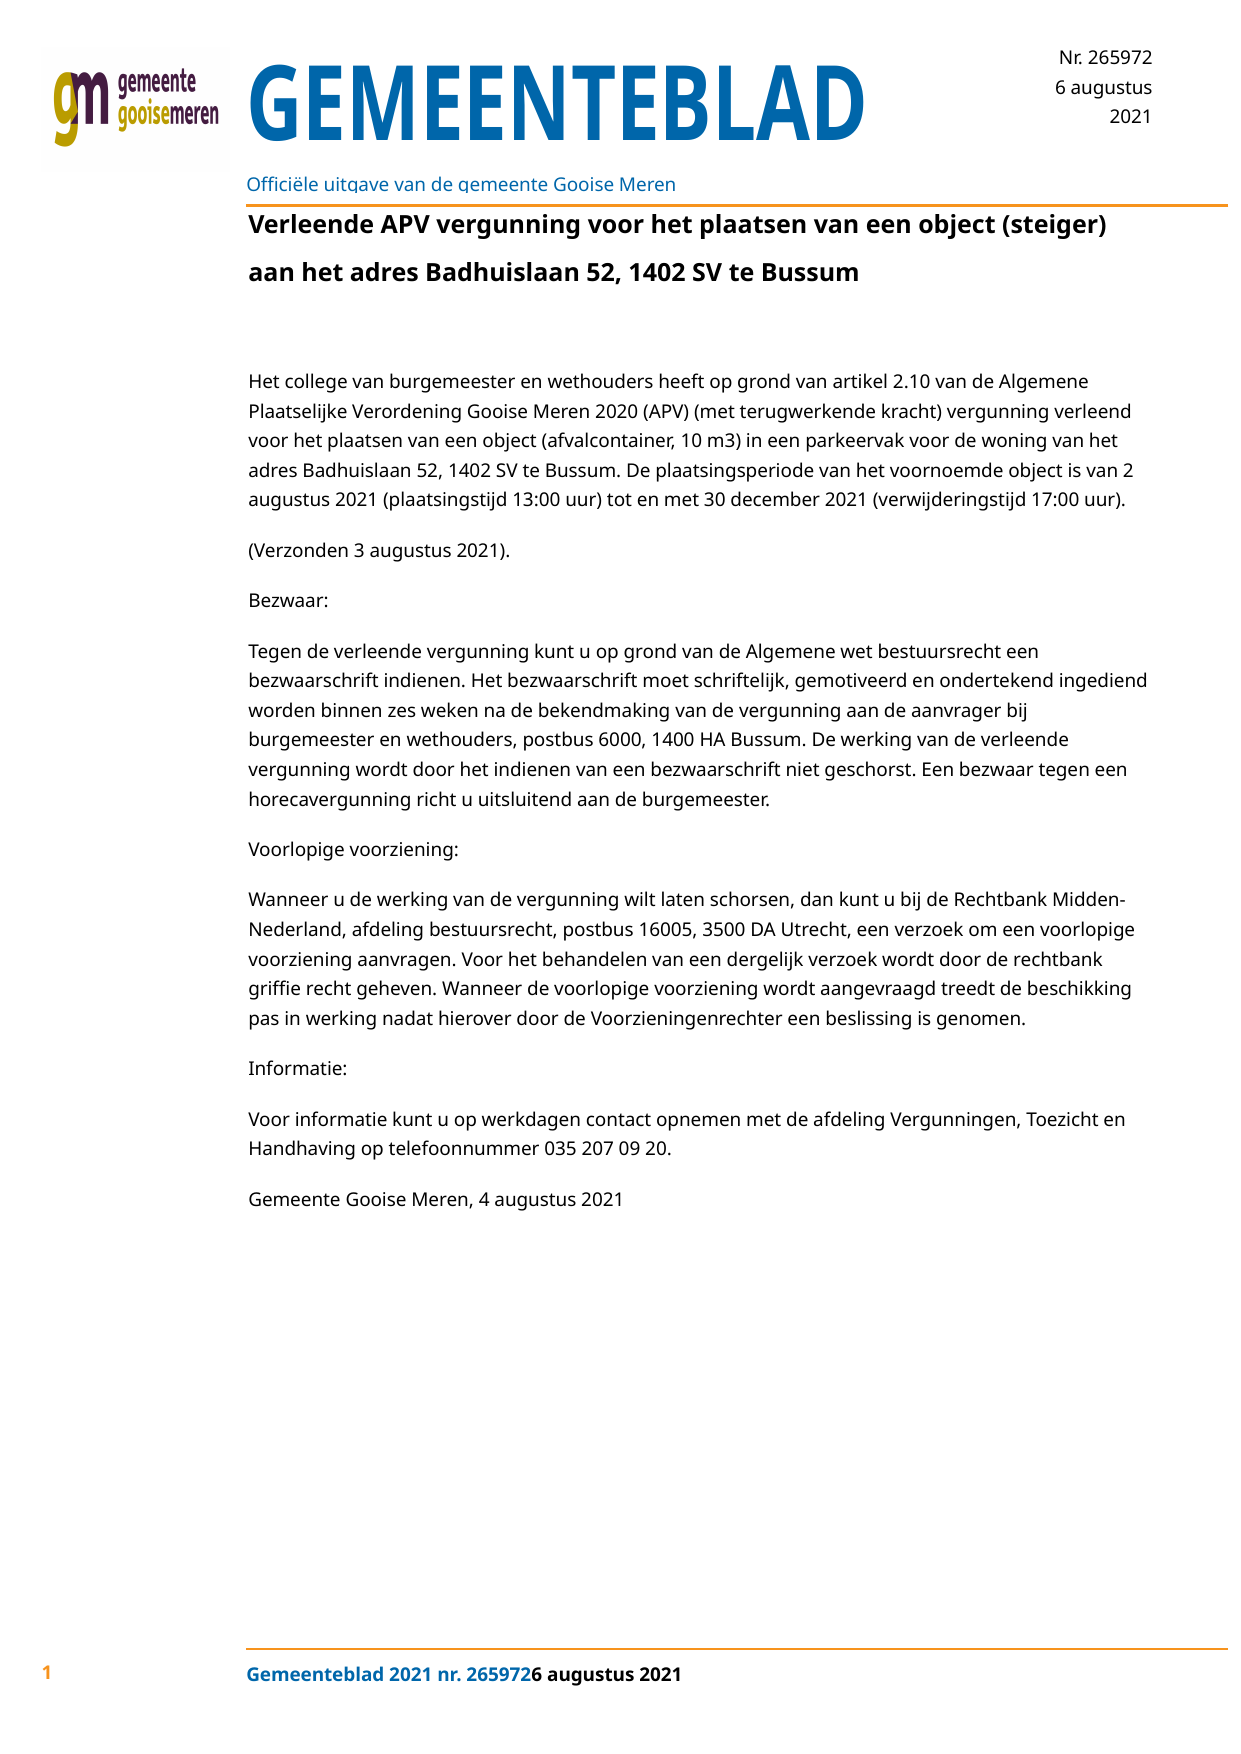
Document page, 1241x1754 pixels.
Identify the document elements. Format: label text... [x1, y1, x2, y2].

text Verleende APV vergunning voor het plaatsen van een object (steiger) aan het adres Badhuislaan 52, 1402 SV te Bussum [248, 207, 1152, 288]
text Gemeente Gooise Meren, 4 augustus 2021 [248, 1186, 1152, 1212]
text (Verzonden 3 augustus 2021). [248, 537, 1152, 563]
text Voorlopige voorziening: [248, 836, 1152, 862]
text Wanneer u de werking van de vergunning wilt laten schorsen, dan kunt u bij de Rechtbank Midden-Nederland, afdeling bestuursrecht, postbus 16005, 3500 DA Utrecht, een verzoek om een voorlopige voorziening aanvragen. Voor het behandelen van een dergelijk verzoek wordt door de rechtbank griffie recht geheven. Wanneer de voorlopige voorziening wordt aangevraagd treedt de beschikking pas in werking nadat hierover door de Voorzieningenrechter een beslissing is genomen. [248, 887, 1152, 1031]
text Voor informatie kunt u op werkdagen contact opnemen met de afdeling Vergunningen, Toezicht en Handhaving op telefoonnummer 035 207 09 20. [248, 1106, 1152, 1161]
text Informatie: [248, 1055, 1152, 1081]
picture [41, 47, 231, 172]
text Tegen de verleende vergunning kunt u op grond van de Algemene wet bestuursrecht een bezwaarschrift indienen. Het bezwaarschrift moet schriftelijk, gemotiveerd en ondertekend ingediend worden binnen zes weken na de bekendmaking van de vergunning aan de aanvrager bij burgemeester en wethouders, postbus 6000, 1400 HA Bussum. De werking van de verleende vergunning wordt door het indienen van een bezwaarschrift niet geschorst. Een bezwaar tegen een horecavergunning richt u uitsluitend aan de burgemeester. [248, 638, 1152, 812]
text Het college van burgemeester en wethouders heeft op grond van artikel 2.10 van de Algemene Plaatselijke Verordening Gooise Meren 2020 (APV) (met terugwerkende kracht) vergunning verleend voor het plaatsen van een object (afvalcontainer, 10 m3) in een parkeervak voor de woning van het adres Badhuislaan 52, 1402 SV te Bussum. De plaatsingsperiode van het voornoemde object is van 2 augustus 2021 (plaatsingstijd 13:00 uur) tot en met 30 december 2021 (verwijderingstijd 17:00 uur). [248, 368, 1152, 512]
text Bezwaar: [248, 587, 1152, 613]
